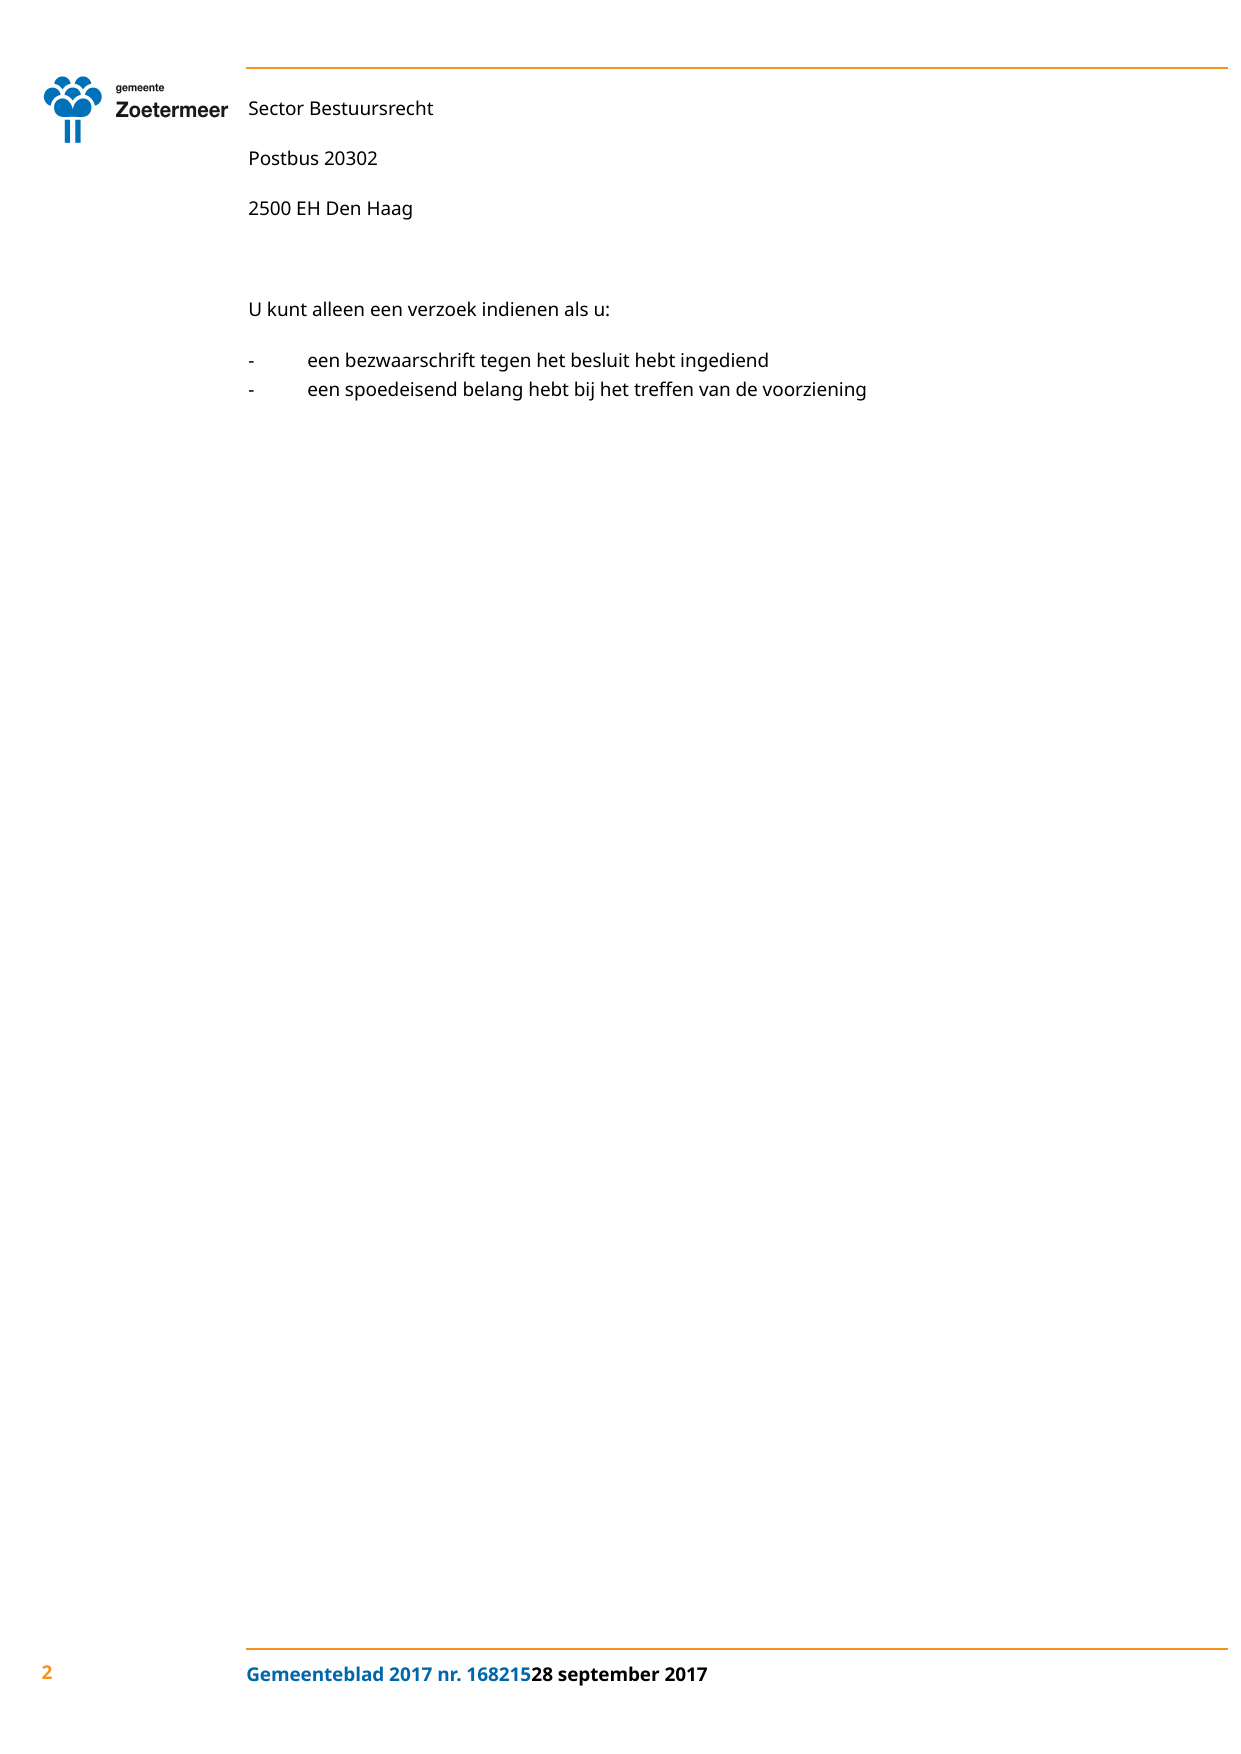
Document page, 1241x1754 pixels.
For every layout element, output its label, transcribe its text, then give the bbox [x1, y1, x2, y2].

text Postbus 20302 [248, 145, 1152, 171]
text Sector Bestuursrecht [248, 95, 1152, 121]
text U kunt alleen een verzoek indienen als u: [248, 296, 1152, 322]
picture [41, 47, 231, 172]
text 2500 EH Den Haag [248, 196, 1152, 221]
list een spoedeisend belang hebt bij het treffen van de voorziening [248, 376, 1152, 402]
list een bezwaarschrift tegen het besluit hebt ingediend [248, 347, 1152, 373]
